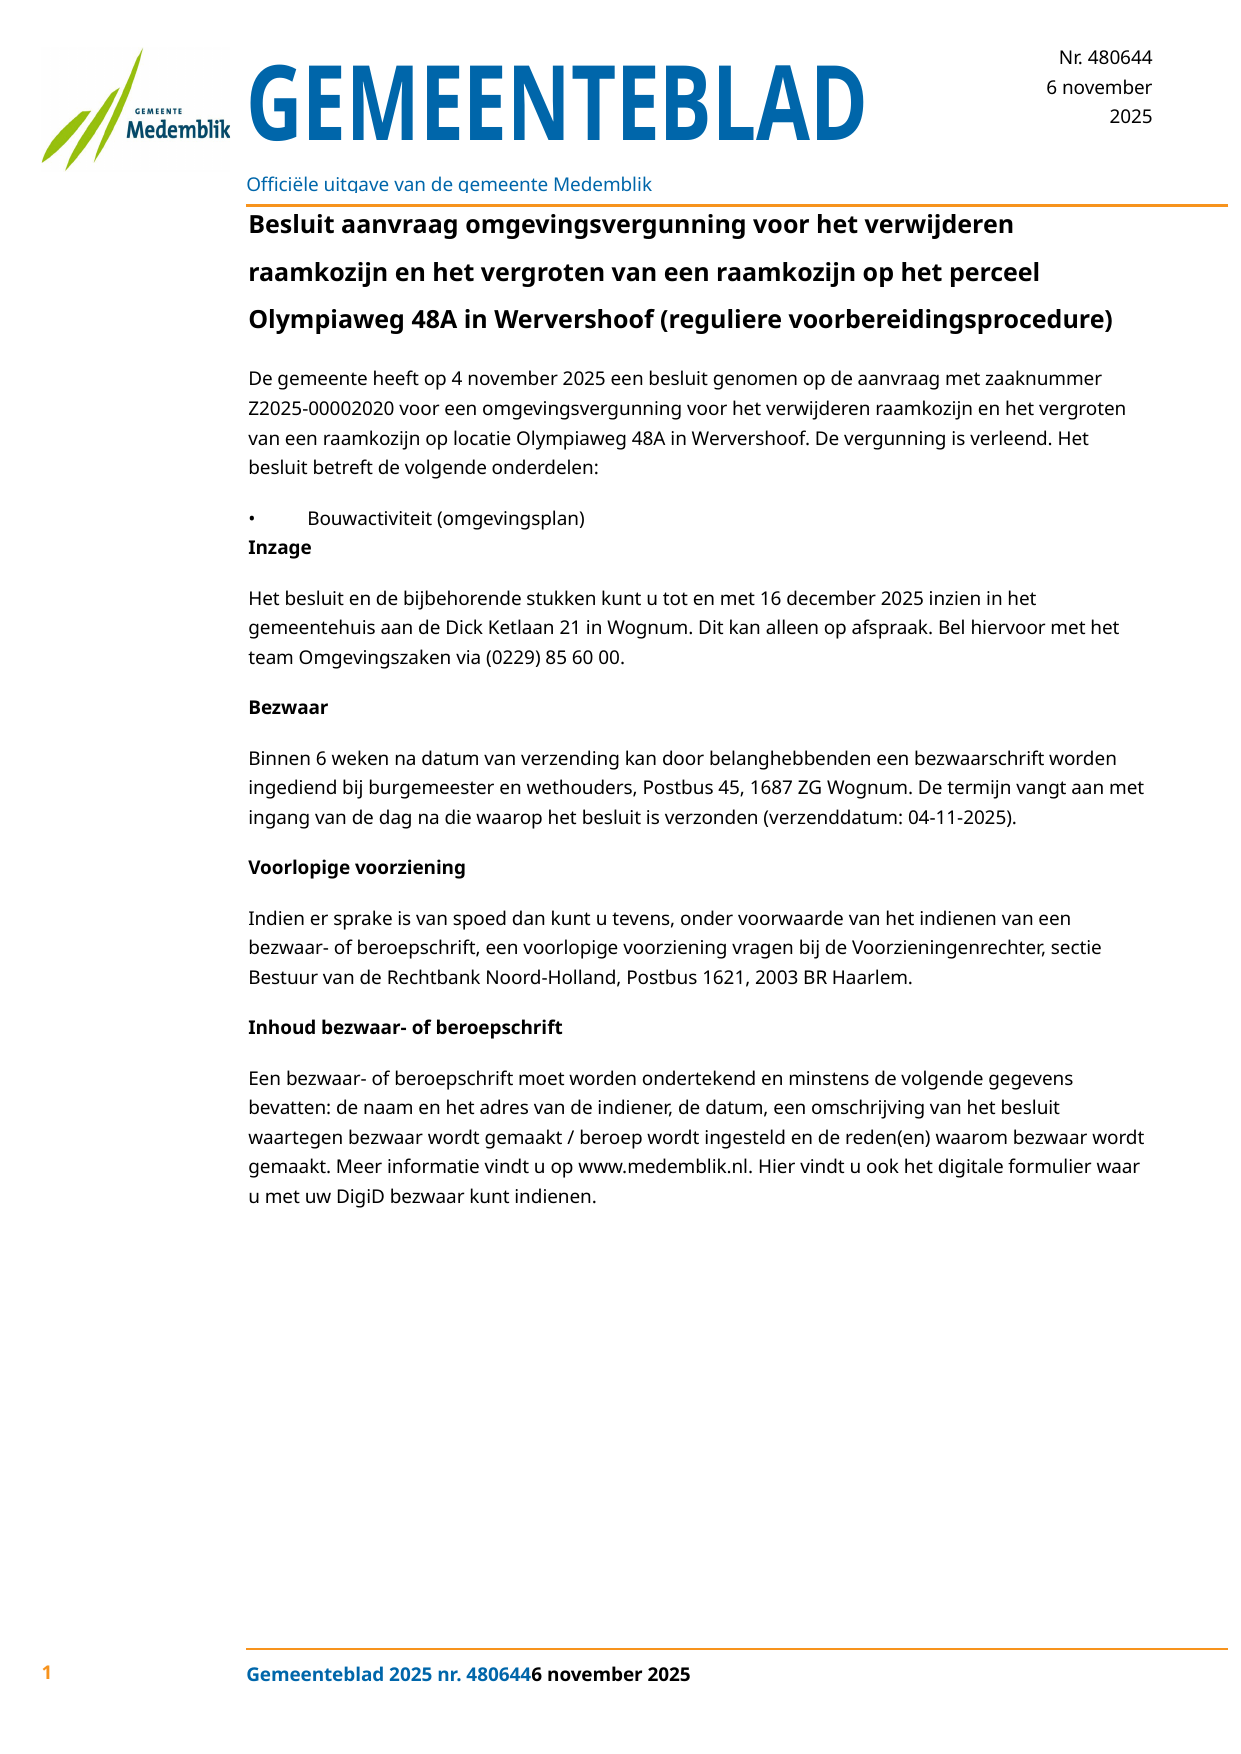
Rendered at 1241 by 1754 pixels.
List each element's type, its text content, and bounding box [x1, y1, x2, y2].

text Inhoud bezwaar- of beroepschrift [248, 1014, 1152, 1040]
list Bouwactiviteit (omgevingsplan) [248, 505, 1152, 530]
text Inzage [248, 534, 1152, 560]
text De gemeente heeft op 4 november 2025 een besluit genomen op de aanvraag met zaaknummer Z2025-00002020 voor een omgevingsvergunning voor het verwijderen raamkozijn en het vergroten van een raamkozijn op locatie Olympiaweg 48A in Wervershoof. De vergunning is verleend. Het besluit betreft de volgende onderdelen: [248, 366, 1152, 480]
text Het besluit en de bijbehorende stukken kunt u tot en met 16 december 2025 inzien in het gemeentehuis aan de Dick Ketlaan 21 in Wognum. Dit kan alleen op afspraak. Bel hiervoor met het team Omgevingszaken via (0229) 85 60 00. [248, 585, 1152, 669]
text Voorlopige voorziening [248, 854, 1152, 880]
text Bezwaar [248, 694, 1152, 720]
text Indien er sprake is van spoed dan kunt u tevens, onder voorwaarde van het indienen van een bezwaar- of beroepschrift, een voorlopige voorziening vragen bij de Voorzieningenrechter, sectie Bestuur van de Rechtbank Noord-Holland, Postbus 1621, 2003 BR Haarlem. [248, 905, 1152, 989]
text Een bezwaar- of beroepschrift moet worden ondertekend en minstens de volgende gegevens bevatten: de naam en het adres van de indiener, de datum, een omschrijving van het besluit waartegen bezwaar wordt gemaakt / beroep wordt ingesteld en de reden(en) waarom bezwaar wordt gemaakt. Meer informatie vindt u op www.medemblik.nl. Hier vindt u ook het digitale formulier waar u met uw DigiD bezwaar kunt indienen. [248, 1065, 1152, 1209]
text Binnen 6 weken na datum van verzending kan door belanghebbenden een bezwaarschrift worden ingediend bij burgemeester en wethouders, Postbus 45, 1687 ZG Wognum. De termijn vangt aan met ingang van de dag na die waarop het besluit is verzonden (verzenddatum: 04-11-2025). [248, 745, 1152, 829]
text Besluit aanvraag omgevingsvergunning voor het verwijderen raamkozijn en het vergroten van een raamkozijn op het perceel Olympiaweg 48A in Wervershoof (reguliere voorbereidingsprocedure) [248, 207, 1152, 336]
picture [41, 47, 231, 172]
